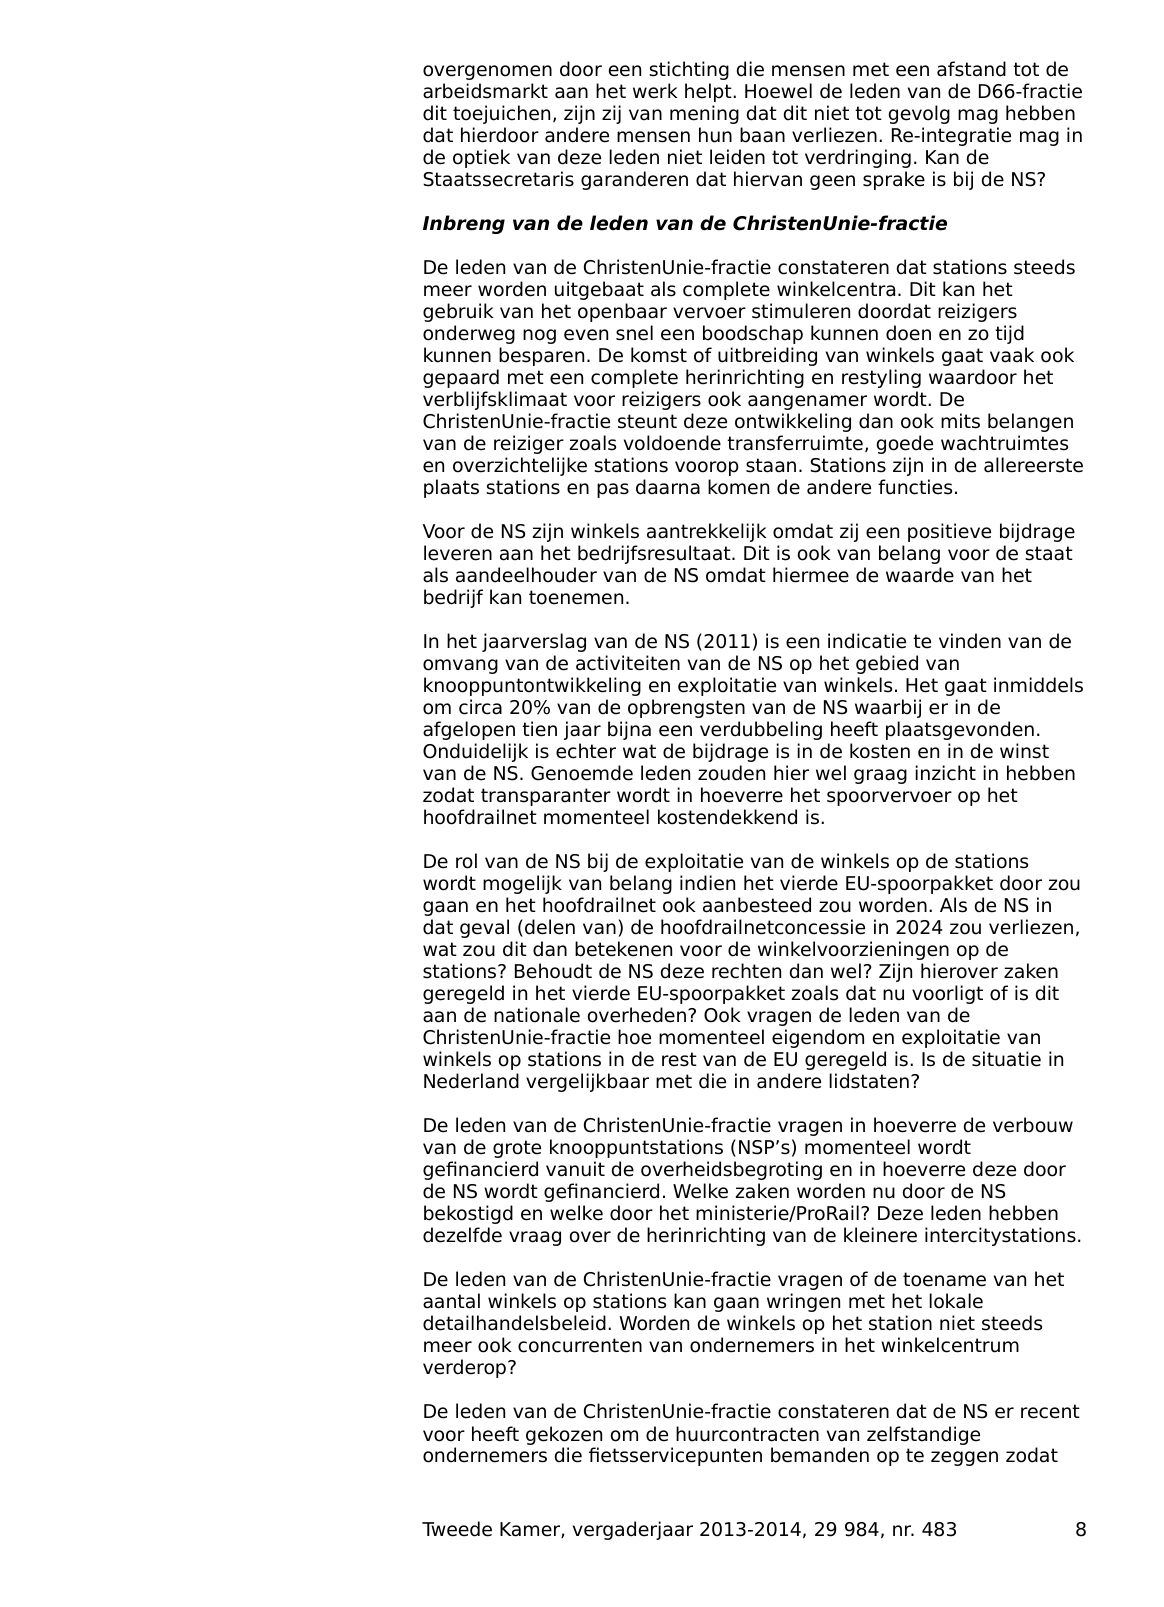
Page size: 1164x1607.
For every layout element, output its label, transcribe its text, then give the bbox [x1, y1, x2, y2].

subtitle Inbreng van de leden van de ChristenUnie-fractie [422, 213, 1087, 235]
text De leden van de ChristenUnie-fractie vragen of de toename van het aantal winkels op stations kan gaan wringen met het lokale detailhandelsbeleid. Worden de winkels op het station niet steeds meer ook concurrenten van ondernemers in het winkelcentrum verderop? [422, 1269, 1087, 1379]
text De leden van de ChristenUnie-fractie vragen in hoeverre de verbouw van de grote knooppuntstations (NSP’s) momenteel wordt gefinancierd vanuit de overheidsbegroting en in hoeverre deze door de NS wordt gefinancierd. Welke zaken worden nu door de NS bekostigd en welke door het ministerie/ProRail? Deze leden hebben dezelfde vraag over de herinrichting van de kleinere intercitystations. [422, 1115, 1087, 1247]
text overgenomen door een stichting die mensen met een afstand tot de arbeidsmarkt aan het werk helpt. Hoewel de leden van de D66-fractie dit toejuichen, zijn zij van mening dat dit niet tot gevolg mag hebben dat hierdoor andere mensen hun baan verliezen. Re-integratie mag in de optiek van deze leden niet leiden tot verdringing. Kan de Staatssecretaris garanderen dat hiervan geen sprake is bij de NS? [422, 59, 1087, 191]
text In het jaarverslag van de NS (2011) is een indicatie te vinden van de omvang van de activiteiten van de NS op het gebied van knooppuntontwikkeling en exploitatie van winkels. Het gaat inmiddels om circa 20% van de opbrengsten van de NS waarbij er in de afgelopen tien jaar bijna een verdubbeling heeft plaatsgevonden. Onduidelijk is echter wat de bijdrage is in de kosten en in de winst van de NS. Genoemde leden zouden hier wel graag inzicht in hebben zodat transparanter wordt in hoeverre het spoorvervoer op het hoofdrailnet momenteel kostendekkend is. [422, 631, 1087, 829]
text De leden van de ChristenUnie-fractie constateren dat stations steeds meer worden uitgebaat als complete winkelcentra. Dit kan het gebruik van het openbaar vervoer stimuleren doordat reizigers onderweg nog even snel een boodschap kunnen doen en zo tijd kunnen besparen. De komst of uitbreiding van winkels gaat vaak ook gepaard met een complete herinrichting en restyling waardoor het verblijfsklimaat voor reizigers ook aangenamer wordt. De ChristenUnie-fractie steunt deze ontwikkeling dan ook mits belangen van de reiziger zoals voldoende transferruimte, goede wachtruimtes en overzichtelijke stations voorop staan. Stations zijn in de allereerste plaats stations en pas daarna komen de andere functies. [422, 257, 1087, 499]
text Voor de NS zijn winkels aantrekkelijk omdat zij een positieve bijdrage leveren aan het bedrijfsresultaat. Dit is ook van belang voor de staat als aandeelhouder van de NS omdat hiermee de waarde van het bedrijf kan toenemen. [422, 521, 1087, 609]
text De leden van de ChristenUnie-fractie constateren dat de NS er recent voor heeft gekozen om de huurcontracten van zelfstandige ondernemers die fietsservicepunten bemanden op te zeggen zodat [422, 1401, 1087, 1467]
text De rol van de NS bij de exploitatie van de winkels op de stations wordt mogelijk van belang indien het vierde EU-spoorpakket door zou gaan en het hoofdrailnet ook aanbesteed zou worden. Als de NS in dat geval (delen van) de hoofdrailnetconcessie in 2024 zou verliezen, wat zou dit dan betekenen voor de winkelvoorzieningen op de stations? Behoudt de NS deze rechten dan wel? Zijn hierover zaken geregeld in het vierde EU-spoorpakket zoals dat nu voorligt of is dit aan de nationale overheden? Ook vragen de leden van de ChristenUnie-fractie hoe momenteel eigendom en exploitatie van winkels op stations in de rest van de EU geregeld is. Is de situatie in Nederland vergelijkbaar met die in andere lidstaten? [422, 851, 1087, 1093]
